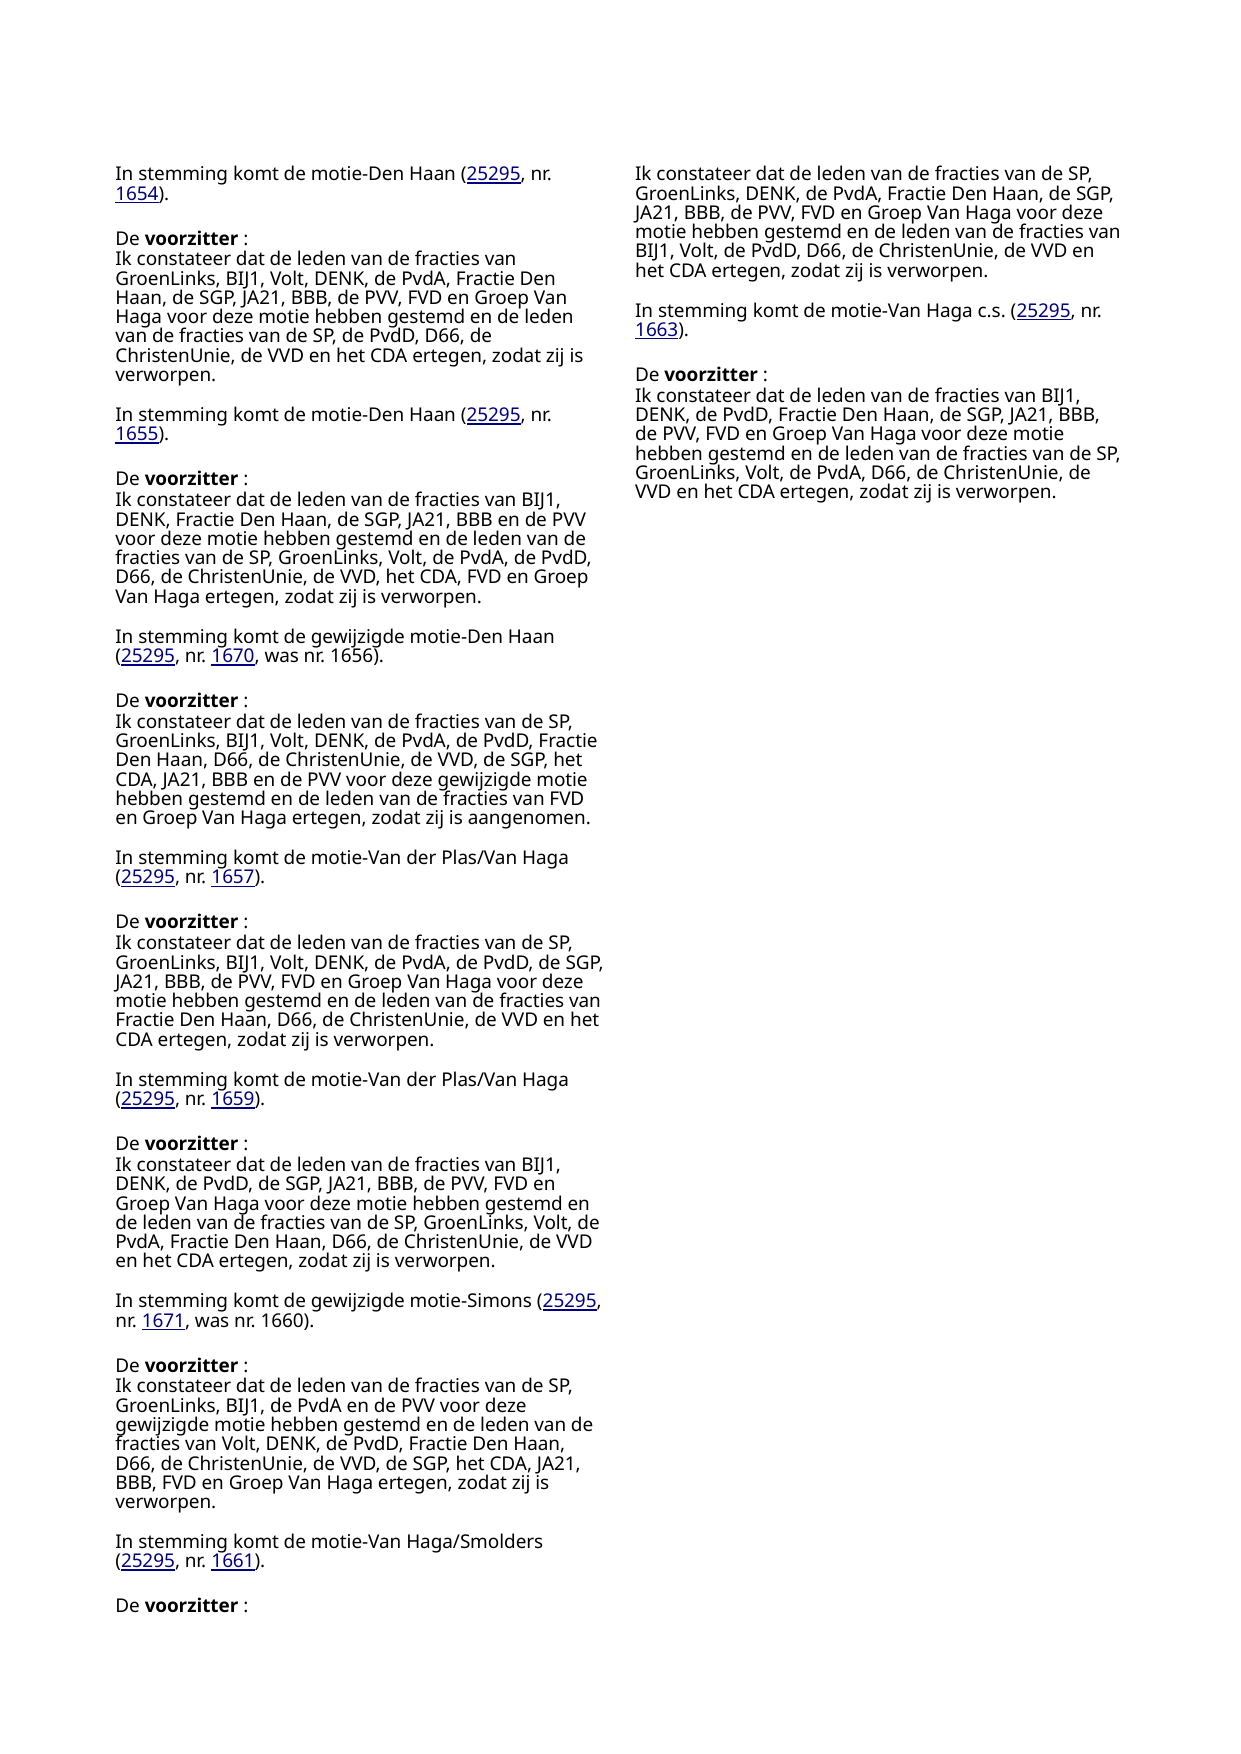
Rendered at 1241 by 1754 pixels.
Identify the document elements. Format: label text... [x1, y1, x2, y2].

text Ik constateer dat de leden van de fracties van de SP, GroenLinks, BIJ1, Volt, DENK, de PvdA, de PvdD, Fractie Den Haan, D66, de ChristenUnie, de VVD, de SGP, het CDA, JA21, BBB en de PVV voor deze gewijzigde motie hebben gestemd en de leden van de fracties van FVD en Groep Van Haga ertegen, zodat zij is aangenomen. [115, 713, 605, 828]
text De voorzitter : [115, 909, 605, 934]
text In stemming komt de gewijzigde motie-Simons (25295, nr. 1671, was nr. 1660). [115, 1292, 605, 1331]
text Ik constateer dat de leden van de fracties van de SP, GroenLinks, DENK, de PvdA, Fractie Den Haan, de SGP, JA21, BBB, de PVV, FVD en Groep Van Haga voor deze motie hebben gestemd en de leden van de fracties van BIJ1, Volt, de PvdD, D66, de ChristenUnie, de VVD en het CDA ertegen, zodat zij is verworpen. [635, 165, 1125, 281]
text Ik constateer dat de leden van de fracties van GroenLinks, BIJ1, Volt, DENK, de PvdA, Fractie Den Haan, de SGP, JA21, BBB, de PVV, FVD en Groep Van Haga voor deze motie hebben gestemd en de leden van de fracties van de SP, de PvdD, D66, de ChristenUnie, de VVD en het CDA ertegen, zodat zij is verworpen. [115, 250, 605, 385]
text In stemming komt de motie-Van der Plas/Van Haga (25295, nr. 1659). [115, 1071, 605, 1109]
text In stemming komt de gewijzigde motie-Den Haan (25295, nr. 1670, was nr. 1656). [115, 628, 605, 666]
text In stemming komt de motie-Den Haan (25295, nr. 1654). [115, 165, 605, 204]
text Ik constateer dat de leden van de fracties van de SP, GroenLinks, BIJ1, Volt, DENK, de PvdA, de PvdD, de SGP, JA21, BBB, de PVV, FVD en Groep Van Haga voor deze motie hebben gestemd en de leden van de fracties van Fractie Den Haan, D66, de ChristenUnie, de VVD en het CDA ertegen, zodat zij is verworpen. [115, 934, 605, 1050]
text Ik constateer dat de leden van de fracties van BIJ1, DENK, de PvdD, Fractie Den Haan, de SGP, JA21, BBB, de PVV, FVD en Groep Van Haga voor deze motie hebben gestemd en de leden van de fracties van de SP, GroenLinks, Volt, de PvdA, D66, de ChristenUnie, de VVD en het CDA ertegen, zodat zij is verworpen. [635, 387, 1125, 502]
text De voorzitter : [115, 1352, 605, 1377]
text Ik constateer dat de leden van de fracties van BIJ1, DENK, de PvdD, de SGP, JA21, BBB, de PVV, FVD en Groep Van Haga voor deze motie hebben gestemd en de leden van de fracties van de SP, GroenLinks, Volt, de PvdA, Fractie Den Haan, D66, de ChristenUnie, de VVD en het CDA ertegen, zodat zij is verworpen. [115, 1156, 605, 1272]
text De voorzitter : [115, 1130, 605, 1156]
text De voorzitter : [635, 361, 1125, 387]
text In stemming komt de motie-Van Haga c.s. (25295, nr. 1663). [635, 302, 1125, 340]
text De voorzitter : [115, 1593, 605, 1618]
text Ik constateer dat de leden van de fracties van de SP, GroenLinks, BIJ1, de PvdA en de PVV voor deze gewijzigde motie hebben gestemd en de leden van de fracties van Volt, DENK, de PvdD, Fractie Den Haan, D66, de ChristenUnie, de VVD, de SGP, het CDA, JA21, BBB, FVD en Groep Van Haga ertegen, zodat zij is verworpen. [115, 1377, 605, 1512]
text Ik constateer dat de leden van de fracties van BIJ1, DENK, Fractie Den Haan, de SGP, JA21, BBB en de PVV voor deze motie hebben gestemd en de leden van de fracties van de SP, GroenLinks, Volt, de PvdA, de PvdD, D66, de ChristenUnie, de VVD, het CDA, FVD en Groep Van Haga ertegen, zodat zij is verworpen. [115, 491, 605, 607]
text In stemming komt de motie-Van der Plas/Van Haga (25295, nr. 1657). [115, 849, 605, 888]
text In stemming komt de motie-Van Haga/Smolders (25295, nr. 1661). [115, 1533, 605, 1572]
text De voorzitter : [115, 687, 605, 713]
text In stemming komt de motie-Den Haan (25295, nr. 1655). [115, 406, 605, 445]
text De voorzitter : [115, 225, 605, 250]
text De voorzitter : [115, 466, 605, 491]
